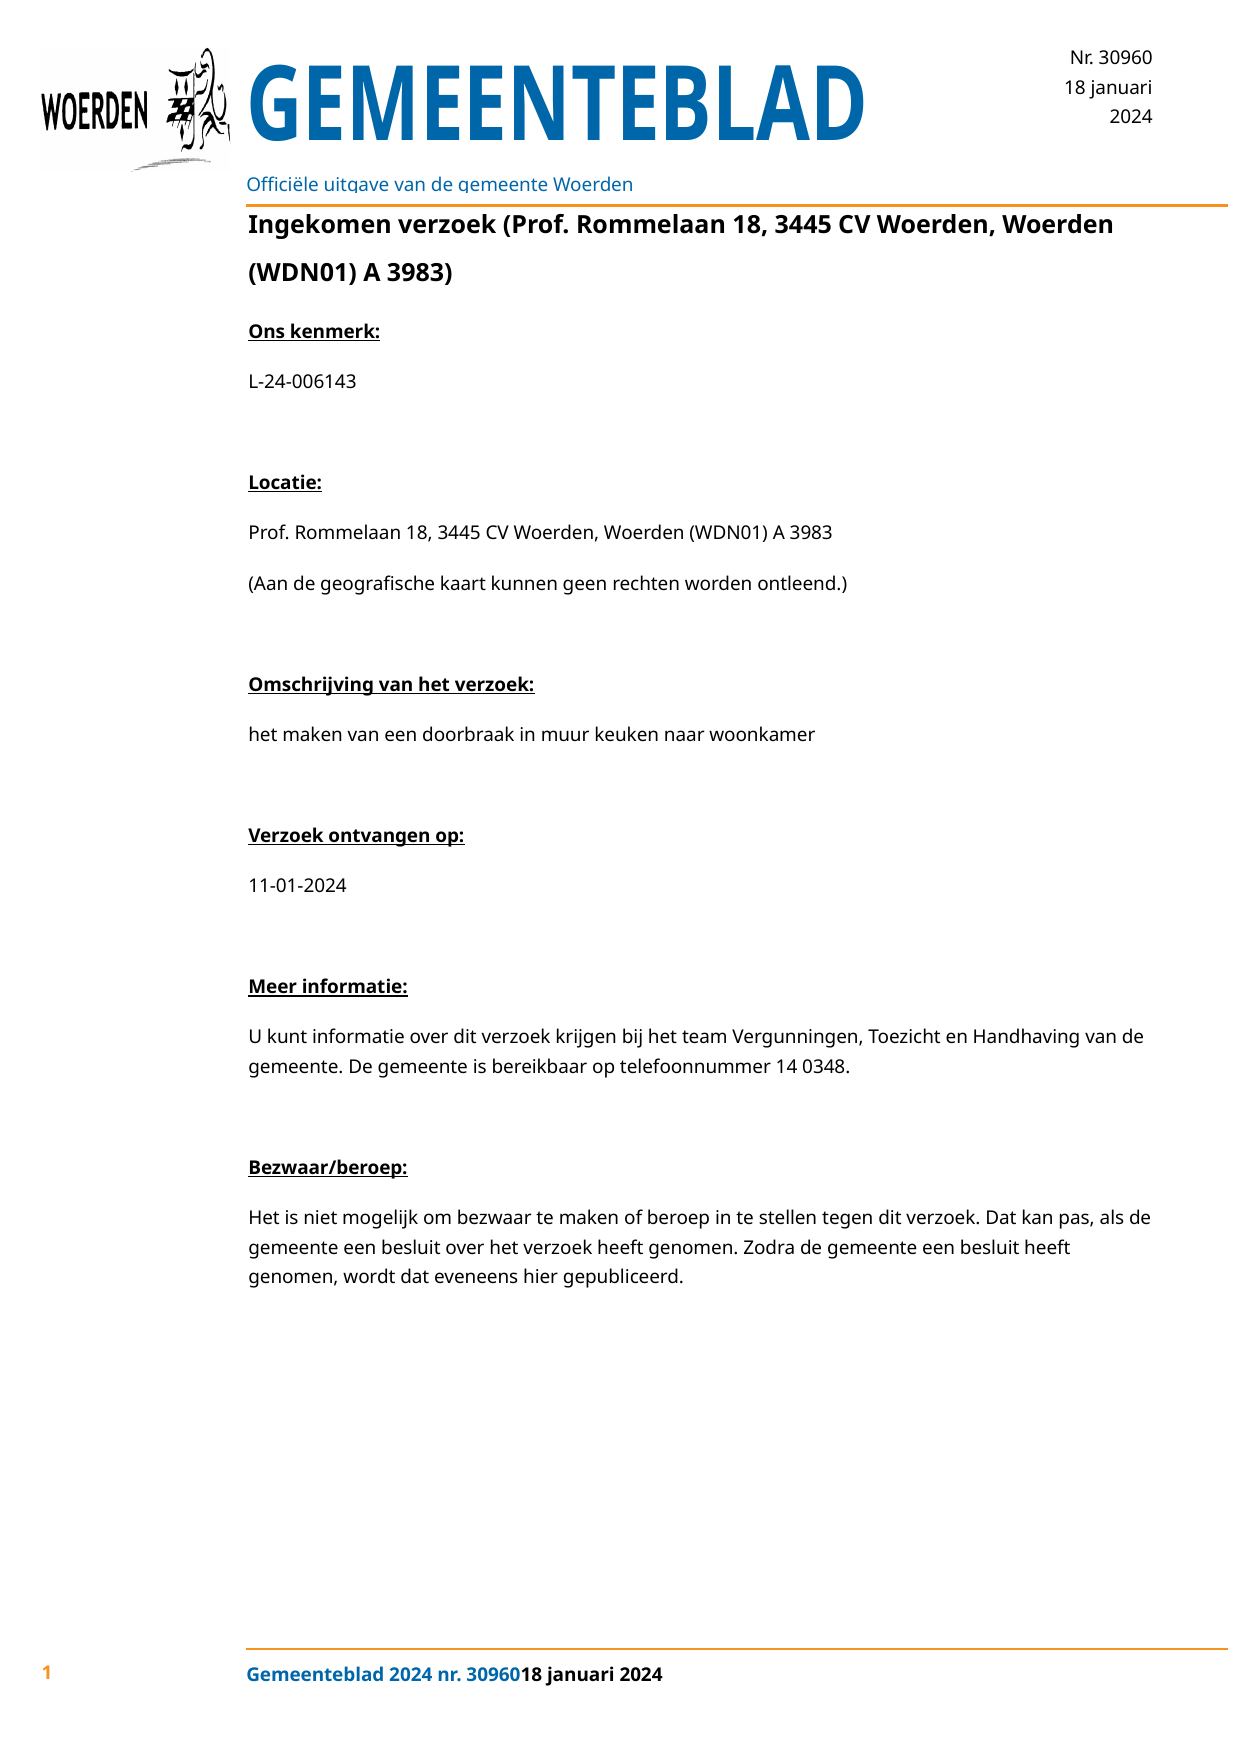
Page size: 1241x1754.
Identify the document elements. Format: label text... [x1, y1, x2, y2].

text Omschrijving van het verzoek: [248, 671, 1152, 697]
text Het is niet mogelijk om bezwaar te maken of beroep in te stellen tegen dit verzoek. Dat kan pas, als de gemeente een besluit over het verzoek heeft genomen. Zodra de gemeente een besluit heeft genomen, wordt dat eveneens hier gepubliceerd. [248, 1204, 1152, 1289]
text (Aan de geografische kaart kunnen geen rechten worden ontleend.) [248, 570, 1152, 596]
text Ingekomen verzoek (Prof. Rommelaan 18, 3445 CV Woerden, Woerden (WDN01) A 3983) [248, 207, 1152, 288]
text 11-01-2024 [248, 872, 1152, 898]
text Meer informatie: [248, 973, 1152, 999]
text Locatie: [248, 469, 1152, 495]
text het maken van een doorbraak in muur keuken naar woonkamer [248, 721, 1152, 747]
text Verzoek ontvangen op: [248, 822, 1152, 848]
text Prof. Rommelaan 18, 3445 CV Woerden, Woerden (WDN01) A 3983 [248, 519, 1152, 545]
text U kunt informatie over dit verzoek krijgen bij het team Vergunningen, Toezicht en Handhaving van de gemeente. De gemeente is bereikbaar op telefoonnummer 14 0348. [248, 1024, 1152, 1079]
text Ons kenmerk: [248, 318, 1152, 344]
picture [41, 47, 231, 172]
text L-24-006143 [248, 368, 1152, 394]
text Bezwaar/beroep: [248, 1154, 1152, 1180]
